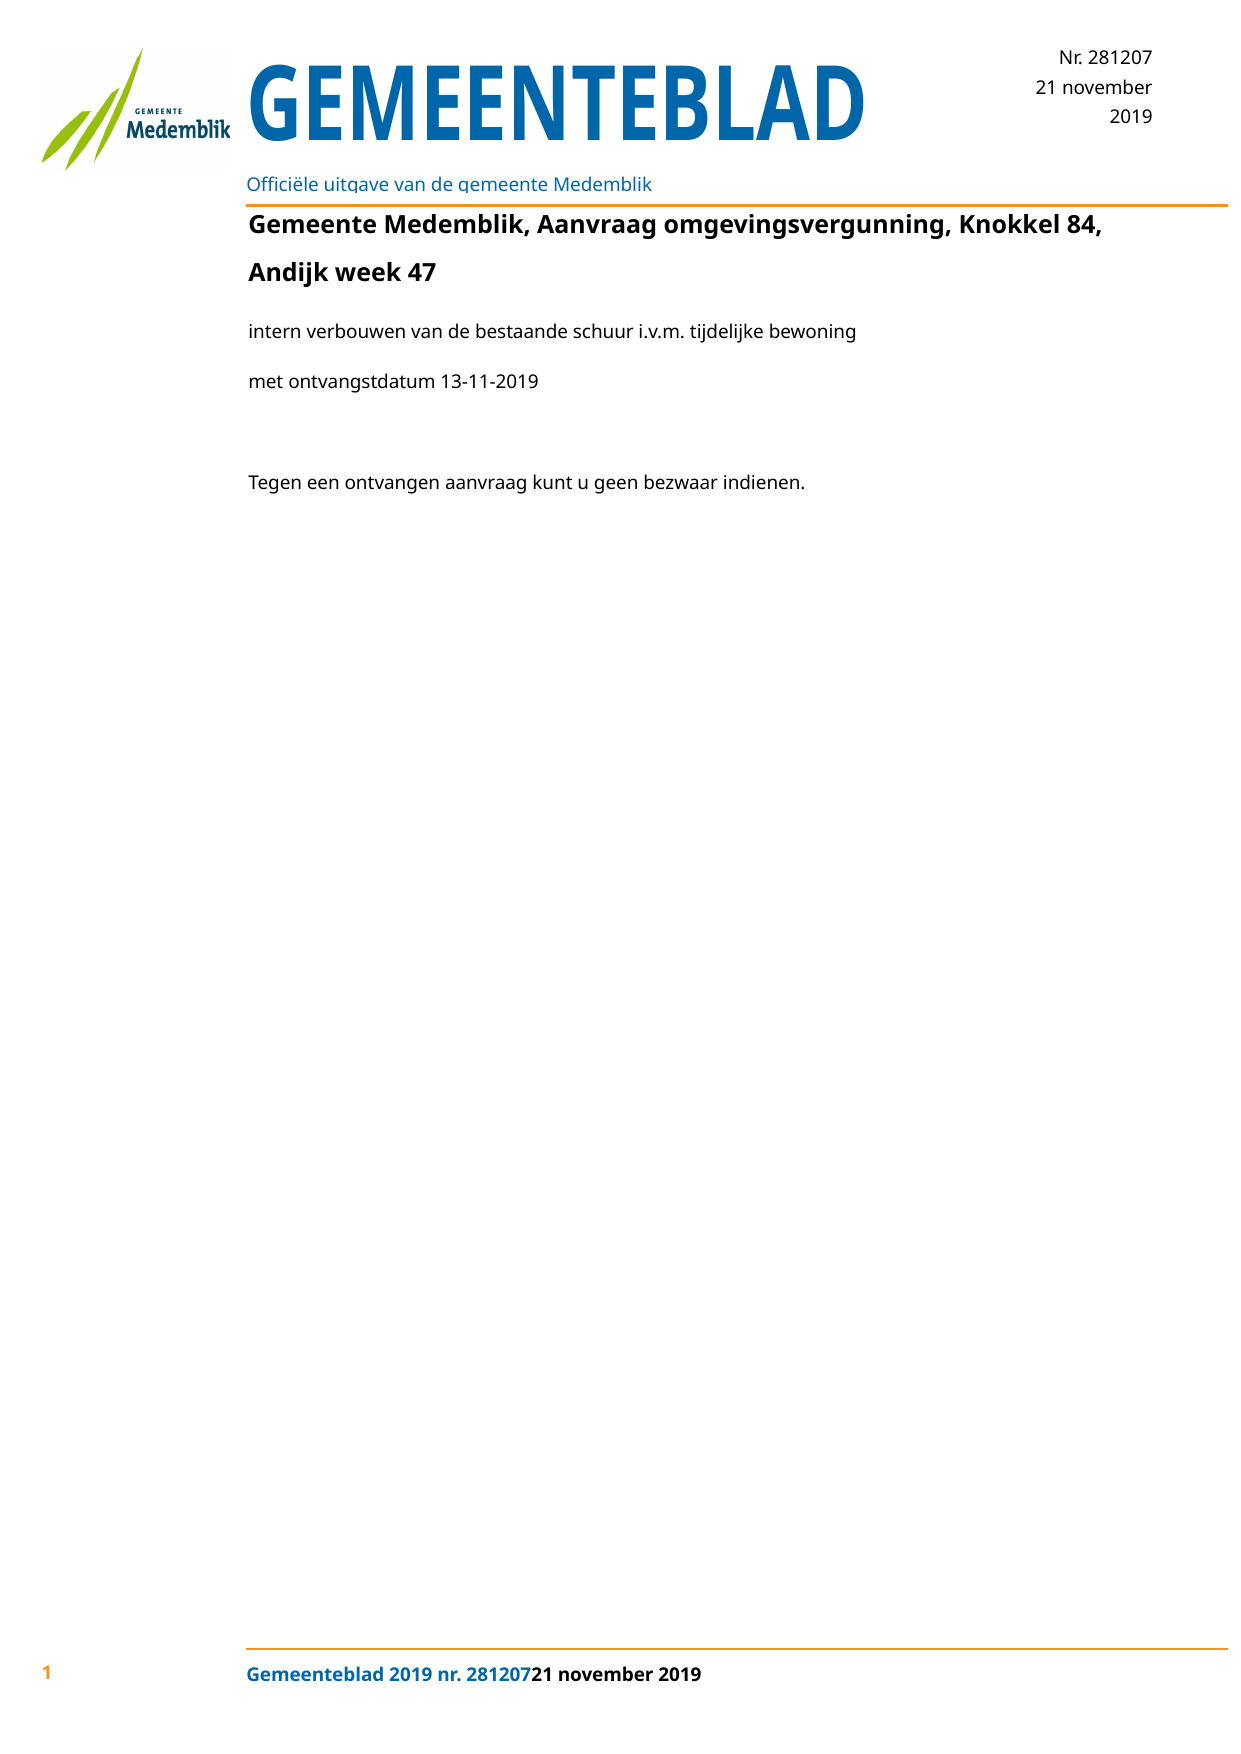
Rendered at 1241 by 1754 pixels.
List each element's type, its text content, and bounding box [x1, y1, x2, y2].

text Tegen een ontvangen aanvraag kunt u geen bezwaar indienen. [248, 469, 1152, 495]
picture [41, 47, 231, 172]
text met ontvangstdatum 13-11-2019 [248, 368, 1152, 394]
text intern verbouwen van de bestaande schuur i.v.m. tijdelijke bewoning [248, 318, 1152, 344]
text Gemeente Medemblik, Aanvraag omgevingsvergunning, Knokkel 84, Andijk week 47 [248, 207, 1152, 288]
